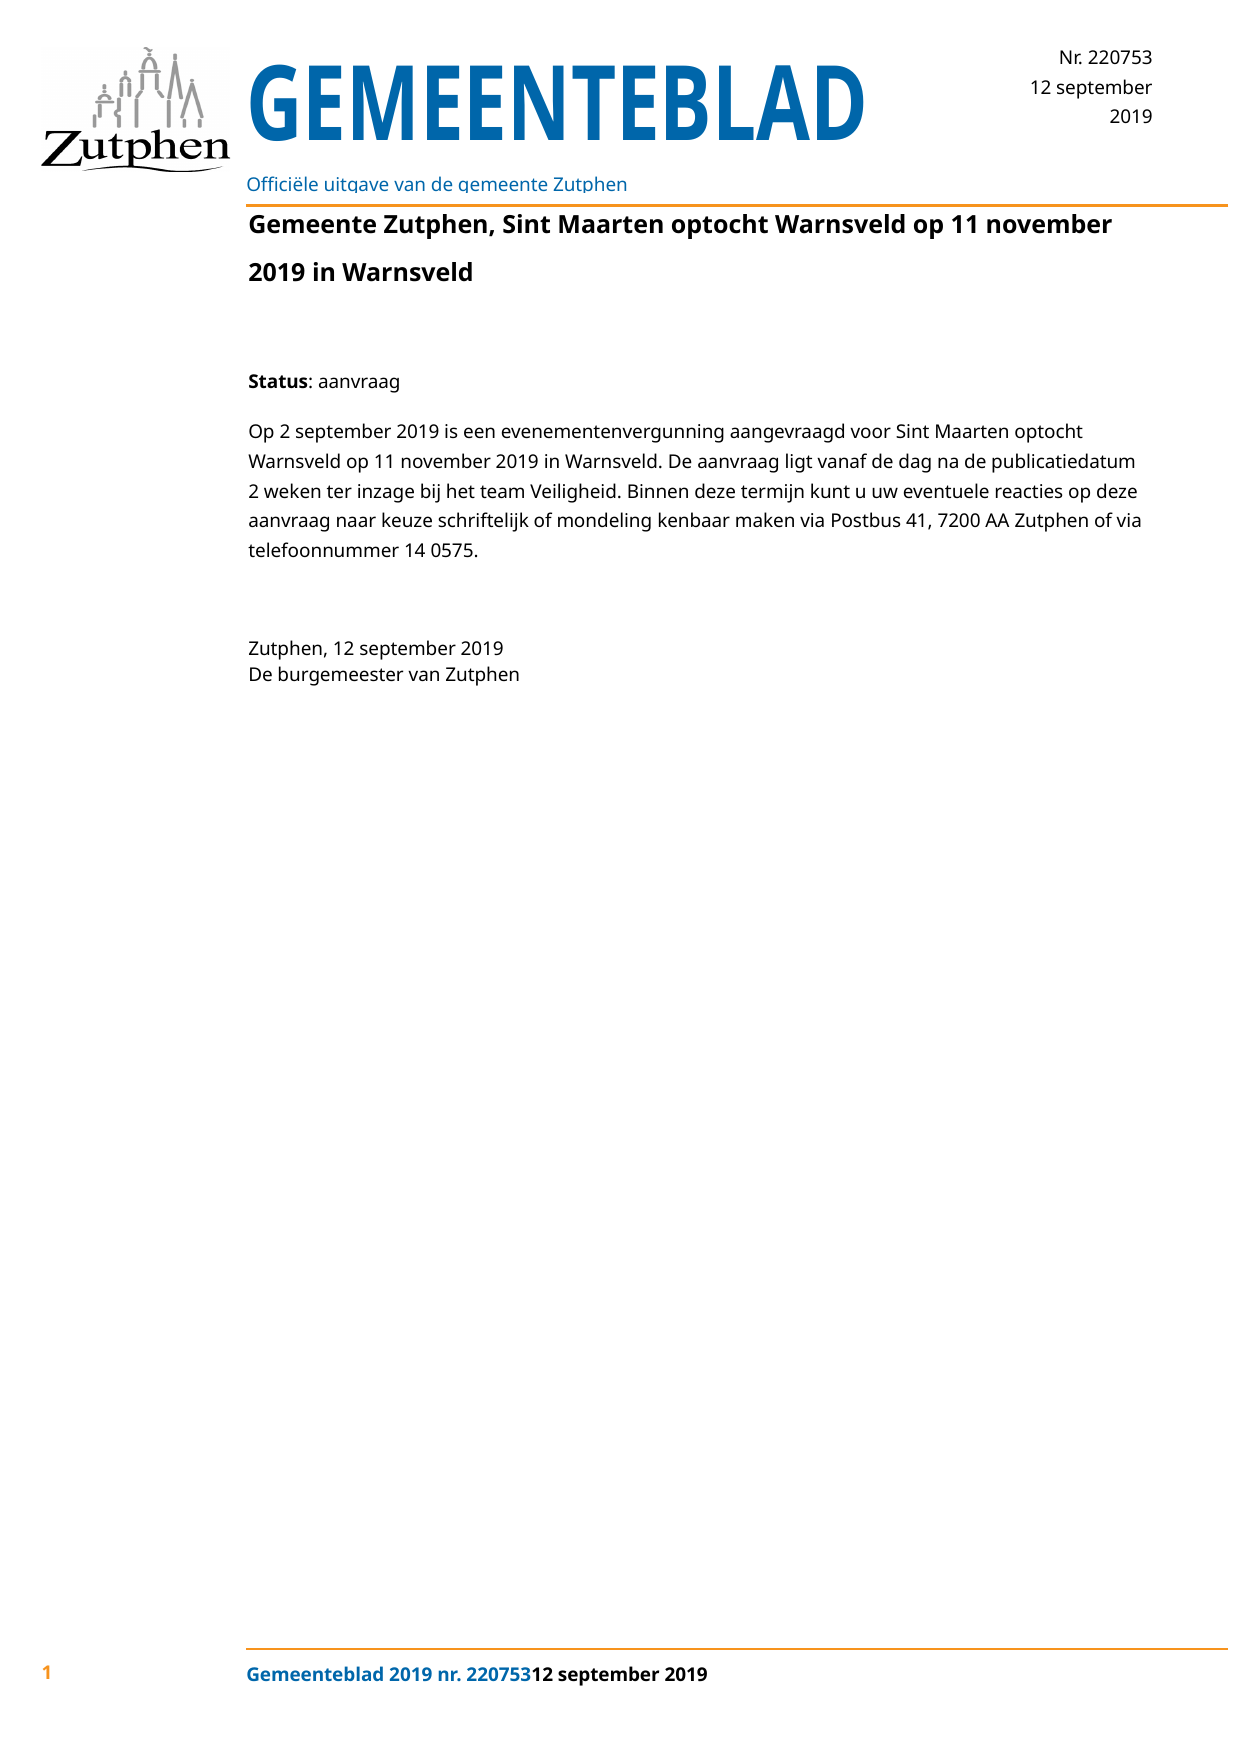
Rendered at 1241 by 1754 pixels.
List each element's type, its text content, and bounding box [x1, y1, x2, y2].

picture [41, 47, 231, 172]
text Status: aanvraag [248, 368, 1152, 394]
text De burgemeester van Zutphen [248, 661, 1152, 687]
text Zutphen, 12 september 2019 [248, 635, 1152, 661]
text Op 2 september 2019 is een evenementenvergunning aangevraagd voor Sint Maarten optocht Warnsveld op 11 november 2019 in Warnsveld. De aanvraag ligt vanaf de dag na de publicatiedatum 2 weken ter inzage bij het team Veiligheid. Binnen deze termijn kunt u uw eventuele reacties op deze aanvraag naar keuze schriftelijk of mondeling kenbaar maken via Postbus 41, 7200 AA Zutphen of via telefoonnummer 14 0575. [248, 419, 1152, 563]
text Gemeente Zutphen, Sint Maarten optocht Warnsveld op 11 november 2019 in Warnsveld [248, 207, 1152, 288]
